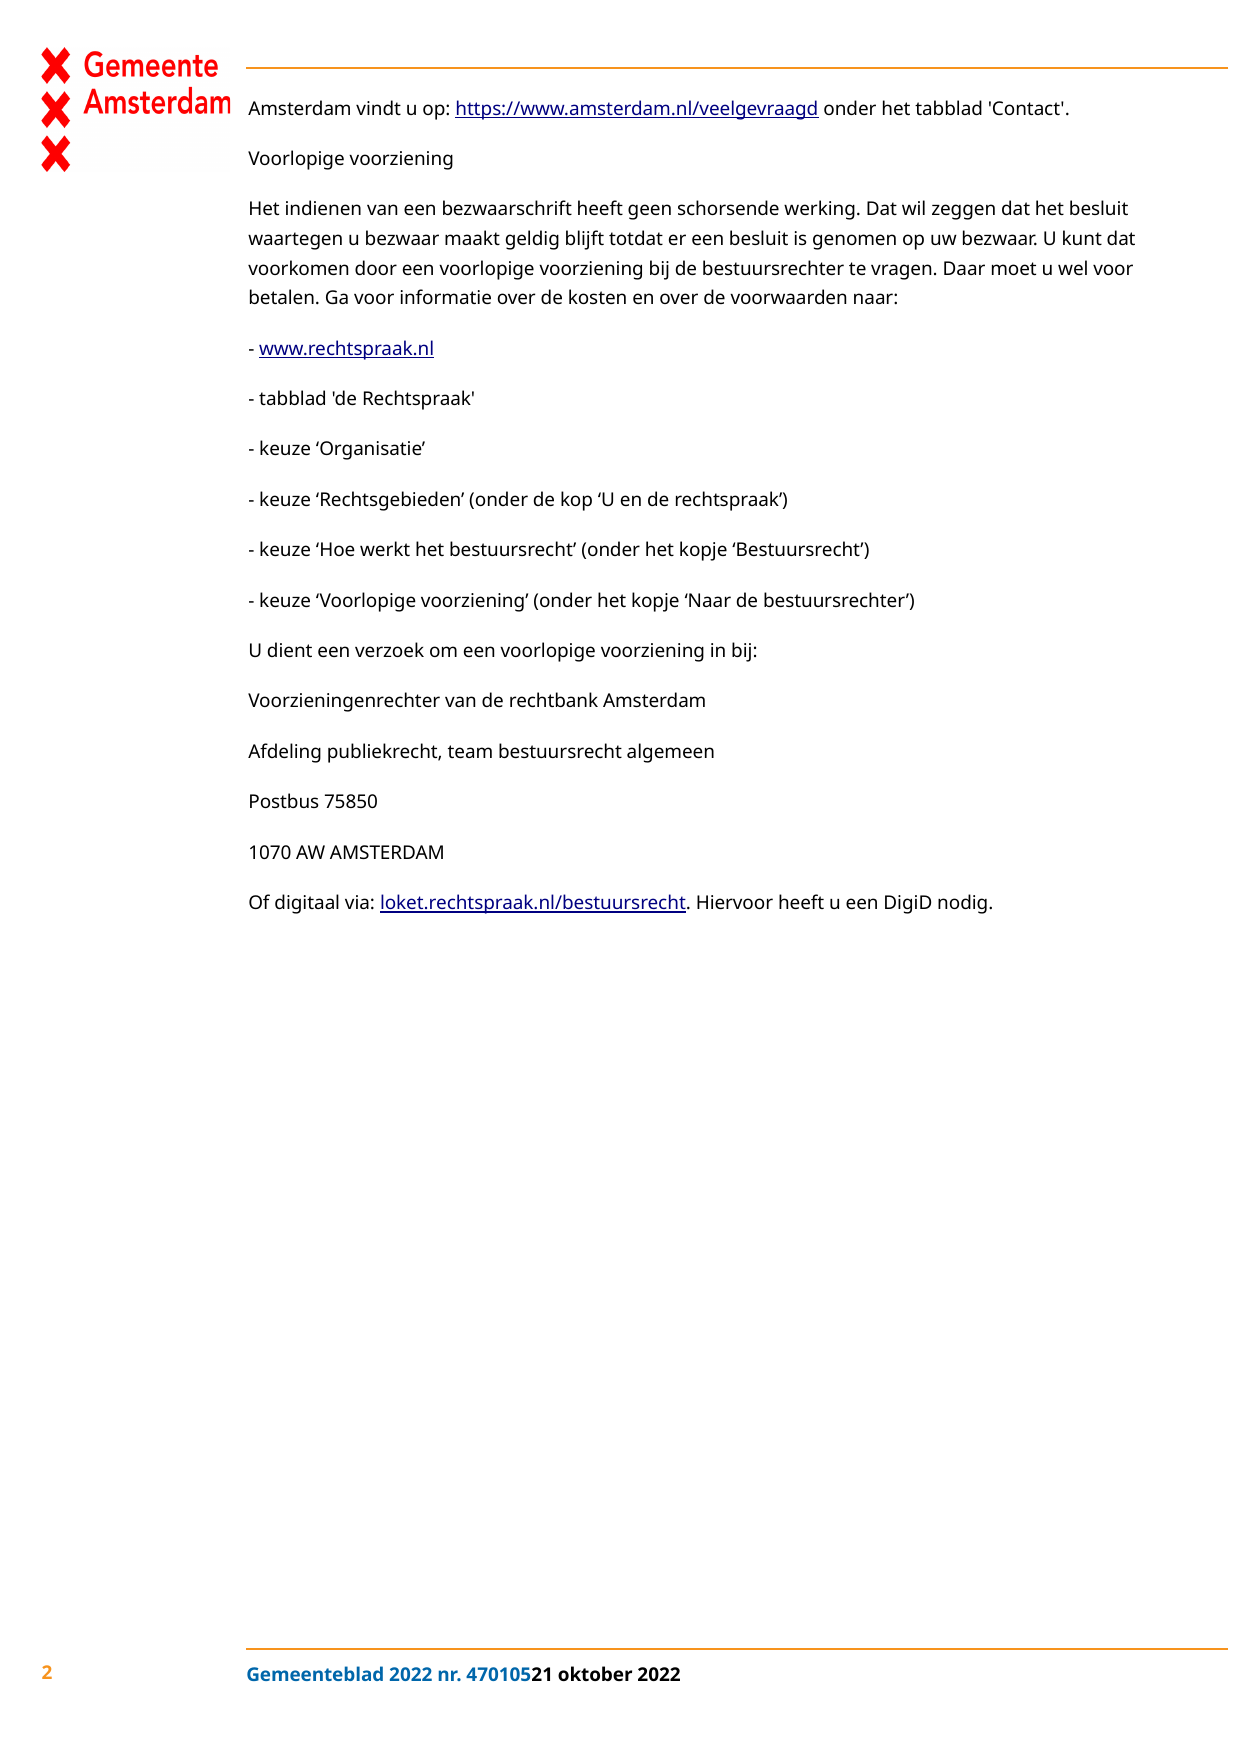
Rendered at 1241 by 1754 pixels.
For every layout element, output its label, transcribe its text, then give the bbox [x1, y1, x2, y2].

picture [41, 47, 231, 172]
text - keuze ‘Hoe werkt het bestuursrecht’ (onder het kopje ‘Bestuursrecht’) [248, 536, 1152, 562]
text 1070 AW AMSTERDAM [248, 839, 1152, 865]
text - keuze ‘Voorlopige voorziening’ (onder het kopje ‘Naar de bestuursrechter’) [248, 587, 1152, 613]
text U dient een verzoek om een voorlopige voorziening in bij: [248, 637, 1152, 663]
text Of digitaal via: loket.rechtspraak.nl/bestuursrecht. Hiervoor heeft u een DigiD nodig. [248, 889, 1152, 915]
text - keuze ‘Rechtsgebieden’ (onder de kop ‘U en de rechtspraak’) [248, 486, 1152, 512]
text Voorlopige voorziening [248, 145, 1152, 171]
text - www.rechtspraak.nl [248, 335, 1152, 361]
text Amsterdam vindt u op: https://www.amsterdam.nl/veelgevraagd onder het tabblad 'Contact'. [248, 95, 1152, 121]
text Postbus 75850 [248, 788, 1152, 814]
text Afdeling publiekrecht, team bestuursrecht algemeen [248, 738, 1152, 764]
text Voorzieningenrechter van de rechtbank Amsterdam [248, 688, 1152, 713]
text - tabblad 'de Rechtspraak' [248, 385, 1152, 411]
text - keuze ‘Organisatie’ [248, 436, 1152, 461]
text Het indienen van een bezwaarschrift heeft geen schorsende werking. Dat wil zeggen dat het besluit waartegen u bezwaar maakt geldig blijft totdat er een besluit is genomen op uw bezwaar. U kunt dat voorkomen door een voorlopige voorziening bij de bestuursrechter te vragen. Daar moet u wel voor betalen. Ga voor informatie over de kosten en over de voorwaarden naar: [248, 196, 1152, 310]
